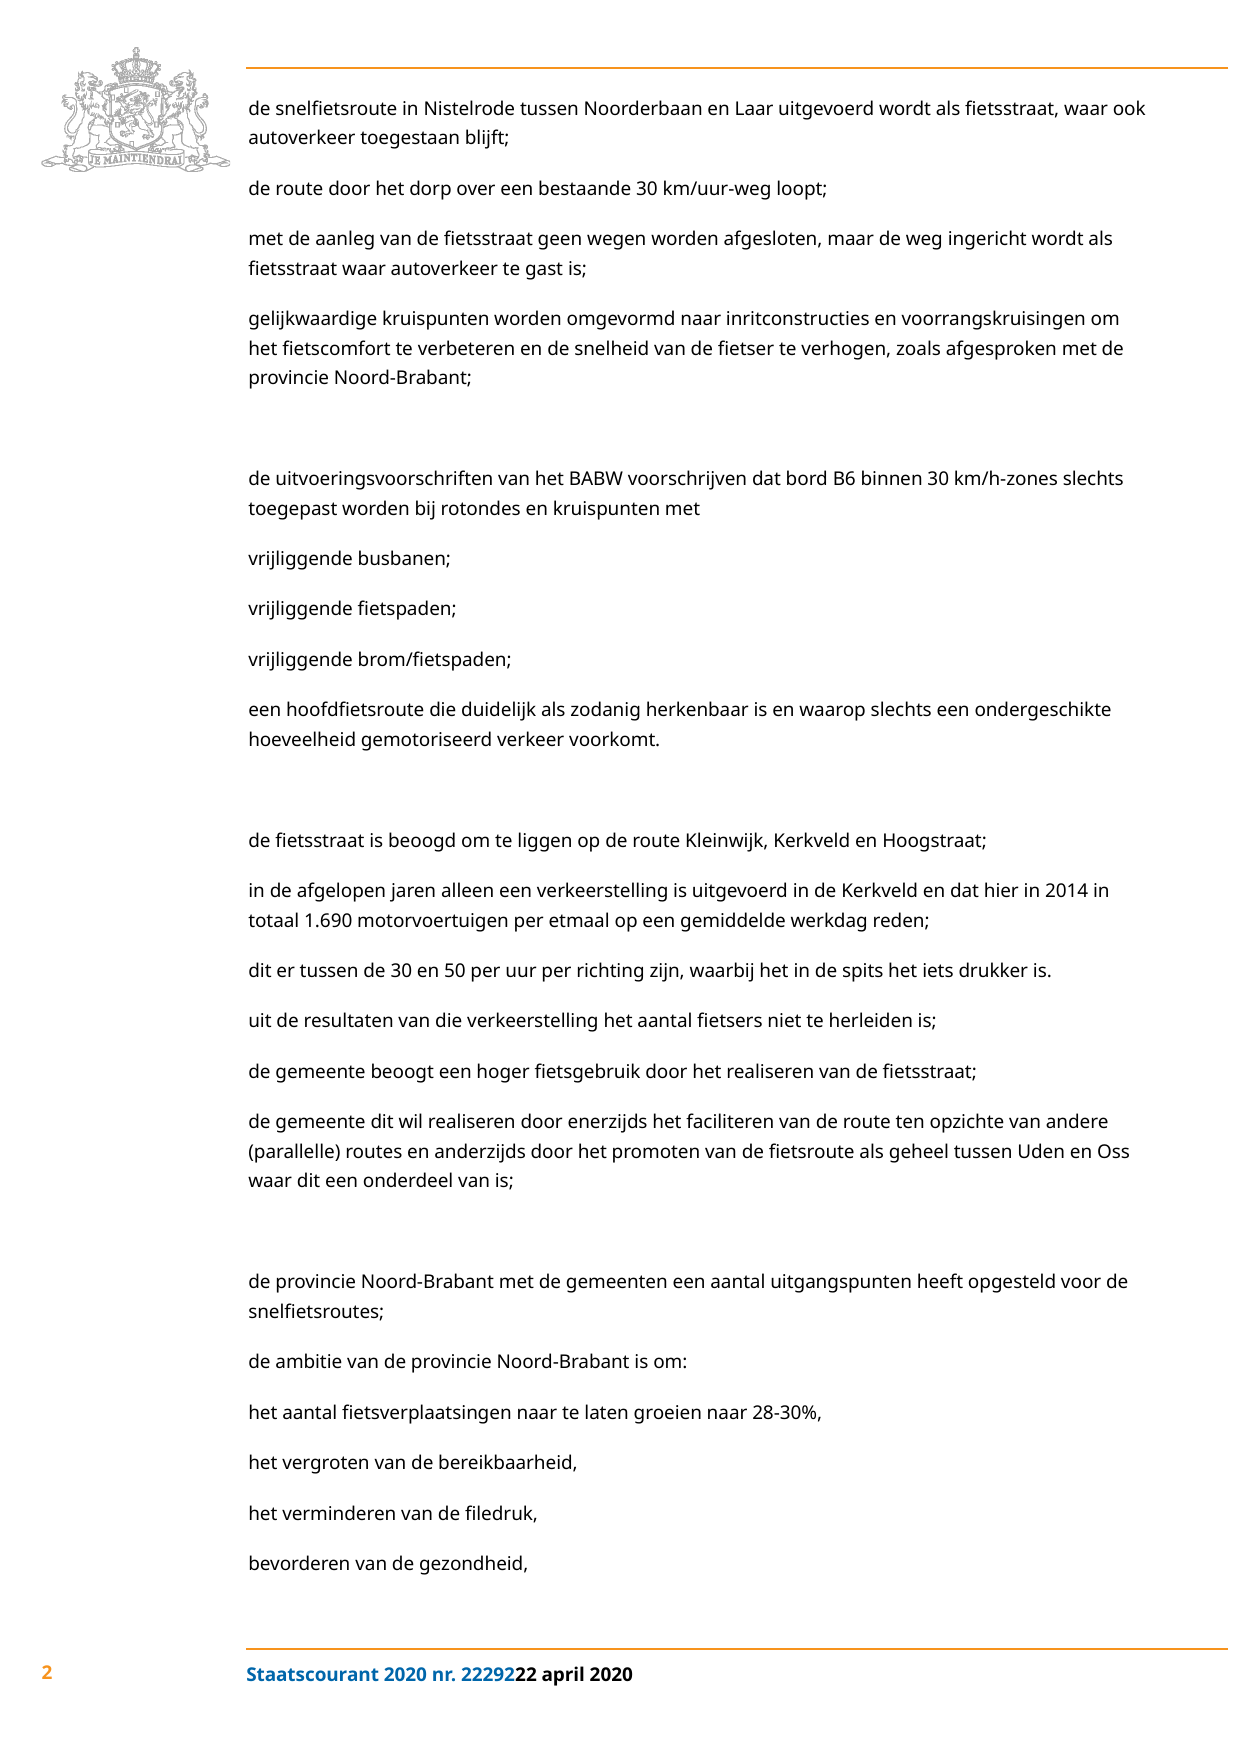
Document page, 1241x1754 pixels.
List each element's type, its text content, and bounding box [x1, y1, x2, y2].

text de fietsstraat is beoogd om te liggen op de route Kleinwijk, Kerkveld en Hoogstraat; [248, 827, 1152, 853]
text gelijkwaardige kruispunten worden omgevormd naar inritconstructies en voorrangskruisingen om het fietscomfort te verbeteren en de snelheid van de fietser te verhogen, zoals afgesproken met de provincie Noord-Brabant; [248, 305, 1152, 390]
text vrijliggende fietspaden; [248, 596, 1152, 621]
text dit er tussen de 30 en 50 per uur per richting zijn, waarbij het in de spits het iets drukker is. [248, 957, 1152, 983]
text bevorderen van de gezondheid, [248, 1550, 1152, 1576]
text vrijliggende brom/fietspaden; [248, 646, 1152, 672]
text een hoofdfietsroute die duidelijk als zodanig herkenbaar is en waarop slechts een ondergeschikte hoeveelheid gemotoriseerd verkeer voorkomt. [248, 696, 1152, 752]
text het aantal fietsverplaatsingen naar te laten groeien naar 28-30%, [248, 1399, 1152, 1425]
text uit de resultaten van die verkeerstelling het aantal fietsers niet te herleiden is; [248, 1008, 1152, 1033]
text de gemeente beoogt een hoger fietsgebruik door het realiseren van de fietsstraat; [248, 1058, 1152, 1084]
text de uitvoeringsvoorschriften van het BABW voorschrijven dat bord B6 binnen 30 km/h-zones slechts toegepast worden bij rotondes en kruispunten met [248, 465, 1152, 521]
text de ambitie van de provincie Noord-Brabant is om: [248, 1348, 1152, 1374]
text het verminderen van de filedruk, [248, 1500, 1152, 1526]
text vrijliggende busbanen; [248, 545, 1152, 571]
text het vergroten van de bereikbaarheid, [248, 1449, 1152, 1475]
text de snelfietsroute in Nistelrode tussen Noorderbaan en Laar uitgevoerd wordt als fietsstraat, waar ook autoverkeer toegestaan blijft; [248, 95, 1152, 150]
text de provincie Noord-Brabant met de gemeenten een aantal uitgangspunten heeft opgesteld voor de snelfietsroutes; [248, 1268, 1152, 1324]
text de route door het dorp over een bestaande 30 km/uur-weg loopt; [248, 175, 1152, 201]
text de gemeente dit wil realiseren door enerzijds het faciliteren van de route ten opzichte van andere (parallelle) routes en anderzijds door het promoten van de fietsroute als geheel tussen Uden en Oss waar dit een onderdeel van is; [248, 1108, 1152, 1193]
picture [41, 47, 231, 172]
text met de aanleg van de fietsstraat geen wegen worden afgesloten, maar de weg ingericht wordt als fietsstraat waar autoverkeer te gast is; [248, 225, 1152, 281]
text in de afgelopen jaren alleen een verkeerstelling is uitgevoerd in de Kerkveld en dat hier in 2014 in totaal 1.690 motorvoertuigen per etmaal op een gemiddelde werkdag reden; [248, 877, 1152, 933]
